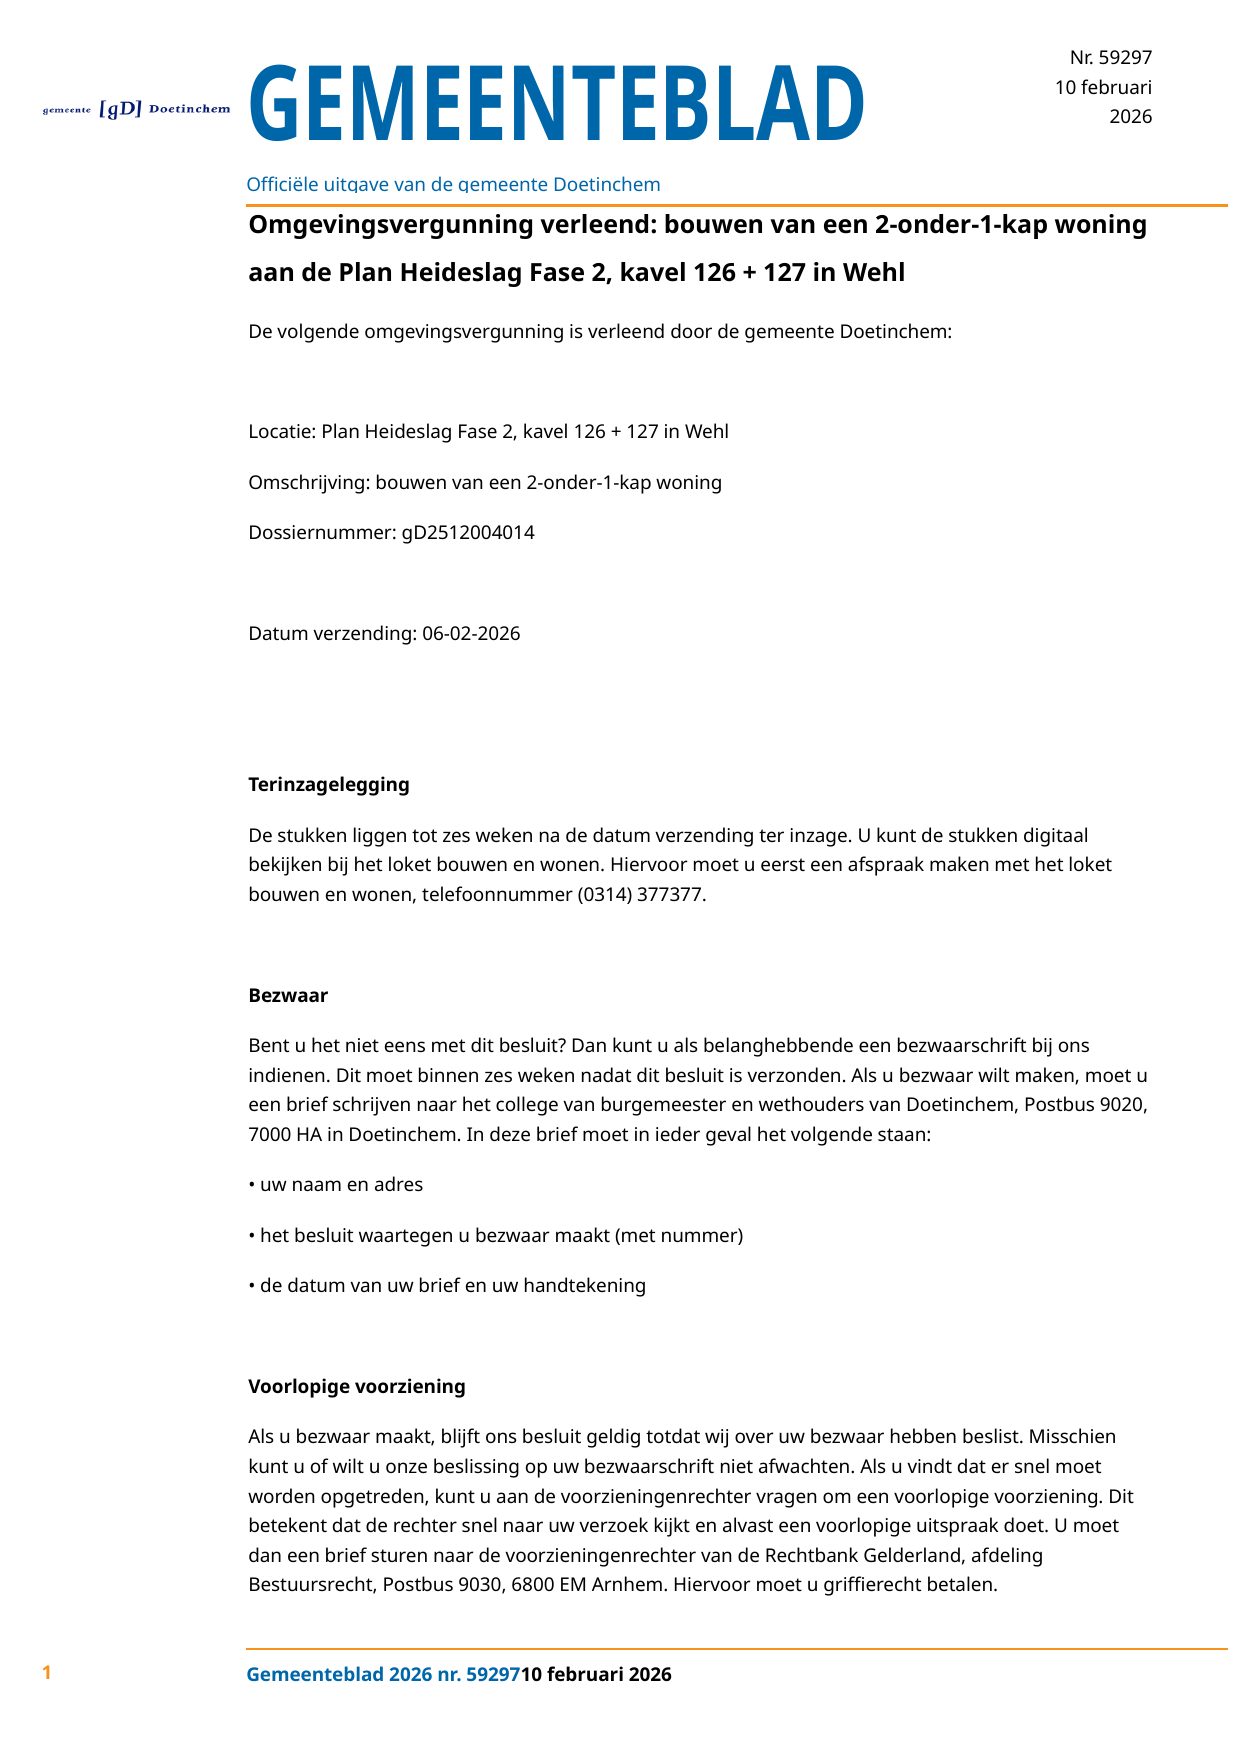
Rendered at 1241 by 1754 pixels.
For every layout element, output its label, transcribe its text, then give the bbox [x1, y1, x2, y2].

text Datum verzending: 06-02-2026 [248, 620, 1152, 646]
text Voorlopige voorziening [248, 1373, 1152, 1399]
text Dossiernummer: gD2512004014 [248, 519, 1152, 545]
text Als u bezwaar maakt, blijft ons besluit geldig totdat wij over uw bezwaar hebben beslist. Misschien kunt u of wilt u onze beslissing op uw bezwaarschrift niet afwachten. Als u vindt dat er snel moet worden opgetreden, kunt u aan de voorzieningenrechter vragen om een voorlopige voorziening. Dit betekent dat de rechter snel naar uw verzoek kijkt en alvast een voorlopige uitspraak doet. U moet dan een brief sturen naar de voorzieningenrechter van de Rechtbank Gelderland, afdeling Bestuursrecht, Postbus 9030, 6800 EM Arnhem. Hiervoor moet u griffierecht betalen. [248, 1424, 1152, 1597]
text Omgevingsvergunning verleend: bouwen van een 2-onder-1-kap woning aan de Plan Heideslag Fase 2, kavel 126 + 127 in Wehl [248, 207, 1152, 288]
text De volgende omgevingsvergunning is verleend door de gemeente Doetinchem: [248, 318, 1152, 344]
text • uw naam en adres [248, 1172, 1152, 1197]
picture [41, 47, 231, 172]
text Terinzagelegging [248, 772, 1152, 797]
text • de datum van uw brief en uw handtekening [248, 1272, 1152, 1298]
text Locatie: Plan Heideslag Fase 2, kavel 126 + 127 in Wehl [248, 419, 1152, 444]
text Bent u het niet eens met dit besluit? Dan kunt u als belanghebbende een bezwaarschrift bij ons indienen. Dit moet binnen zes weken nadat dit besluit is verzonden. Als u bezwaar wilt maken, moet u een brief schrijven naar het college van burgemeester en wethouders van Doetinchem, Postbus 9020, 7000 HA in Doetinchem. In deze brief moet in ieder geval het volgende staan: [248, 1032, 1152, 1147]
text Omschrijving: bouwen van een 2-onder-1-kap woning [248, 469, 1152, 495]
text Bezwaar [248, 982, 1152, 1008]
text De stukken liggen tot zes weken na de datum verzending ter inzage. U kunt de stukken digitaal bekijken bij het loket bouwen en wonen. Hiervoor moet u eerst een afspraak maken met het loket bouwen en wonen, telefoonnummer (0314) 377377. [248, 822, 1152, 907]
text • het besluit waartegen u bezwaar maakt (met nummer) [248, 1222, 1152, 1248]
